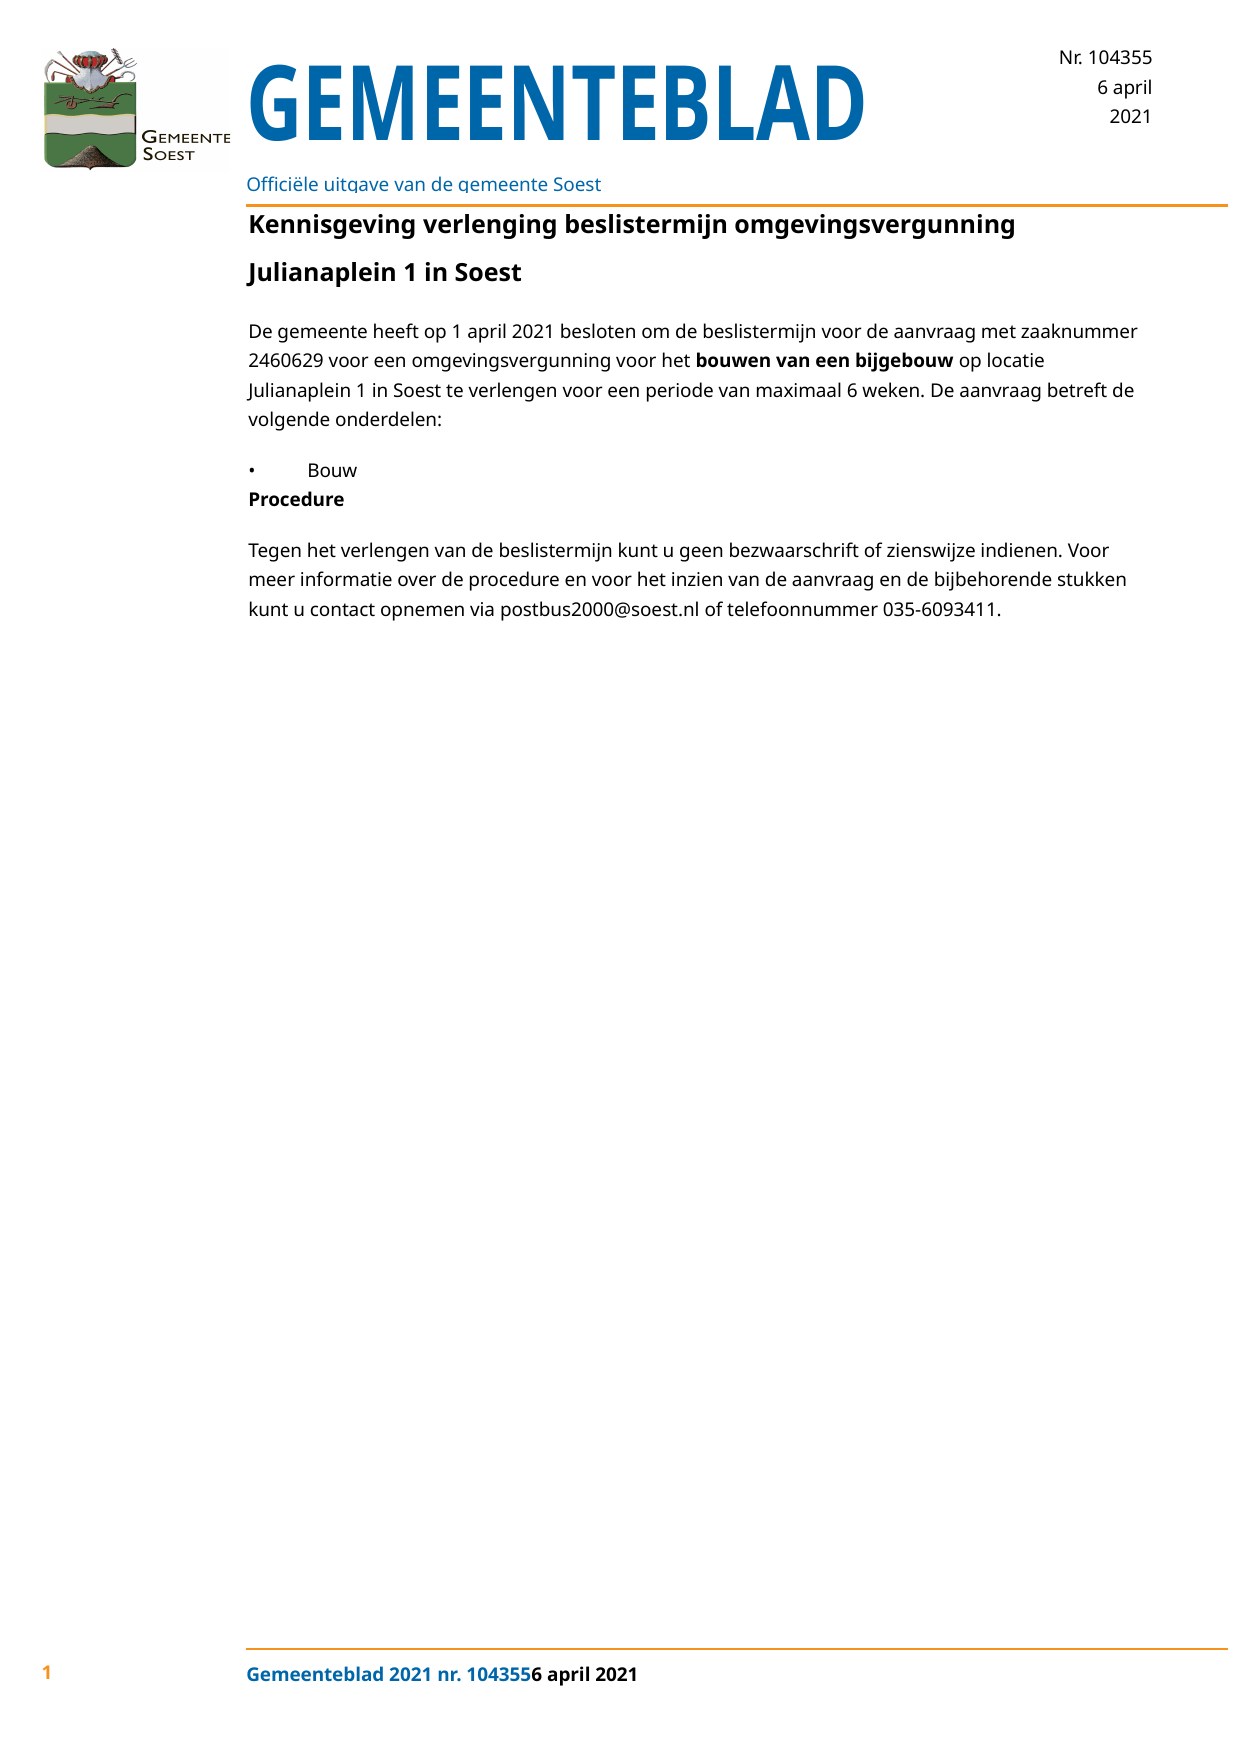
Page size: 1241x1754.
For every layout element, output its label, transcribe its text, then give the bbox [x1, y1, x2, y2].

list Bouw [248, 457, 1152, 483]
text Kennisgeving verlenging beslistermijn omgevingsvergunning Julianaplein 1 in Soest [248, 207, 1152, 288]
text De gemeente heeft op 1 april 2021 besloten om de beslistermijn voor de aanvraag met zaaknummer 2460629 voor een omgevingsvergunning voor het bouwen van een bijgebouw op locatie Julianaplein 1 in Soest te verlengen voor een periode van maximaal 6 weken. De aanvraag betreft de volgende onderdelen: [248, 318, 1152, 432]
picture [41, 47, 231, 172]
text Procedure [248, 487, 1152, 512]
text Tegen het verlengen van de beslistermijn kunt u geen bezwaarschrift of zienswijze indienen. Voor meer informatie over de procedure en voor het inzien van de aanvraag en de bijbehorende stukken kunt u contact opnemen via postbus2000@soest.nl of telefoonnummer 035-6093411. [248, 537, 1152, 622]
